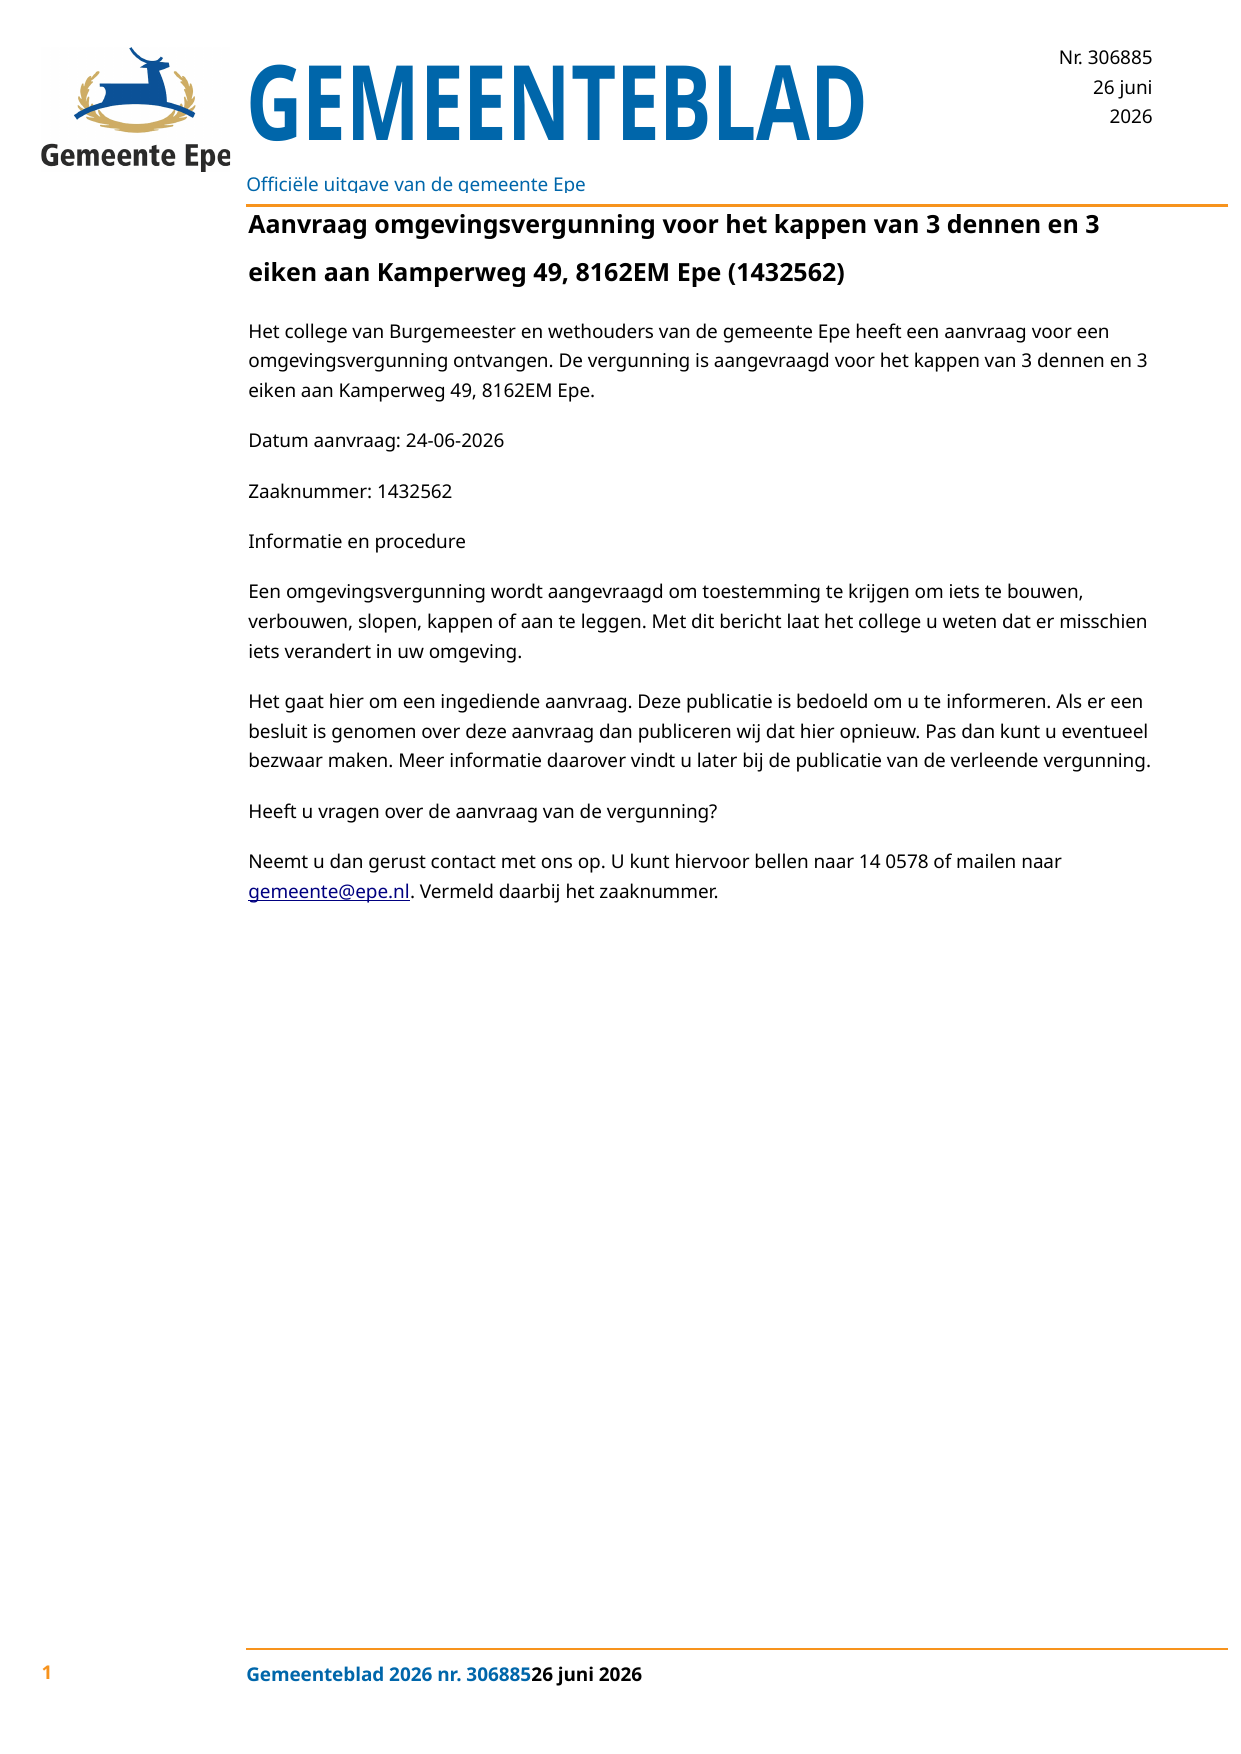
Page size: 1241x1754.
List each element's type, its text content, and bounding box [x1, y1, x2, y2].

text Heeft u vragen over de aanvraag van de vergunning? [248, 798, 1152, 824]
text Informatie en procedure [248, 528, 1152, 554]
text Datum aanvraag: 24-06-2026 [248, 427, 1152, 453]
text Een omgevingsvergunning wordt aangevraagd om toestemming te krijgen om iets te bouwen, verbouwen, slopen, kappen of aan te leggen. Met dit bericht laat het college u weten dat er misschien iets verandert in uw omgeving. [248, 579, 1152, 664]
text Het gaat hier om een ingediende aanvraag. Deze publicatie is bedoeld om u te informeren. Als er een besluit is genomen over deze aanvraag dan publiceren wij dat hier opnieuw. Pas dan kunt u eventueel bezwaar maken. Meer informatie daarover vindt u later bij de publicatie van de verleende vergunning. [248, 688, 1152, 773]
text Het college van Burgemeester en wethouders van de gemeente Epe heeft een aanvraag voor een omgevingsvergunning ontvangen. De vergunning is aangevraagd voor het kappen van 3 dennen en 3 eiken aan Kamperweg 49, 8162EM Epe. [248, 318, 1152, 403]
text Aanvraag omgevingsvergunning voor het kappen van 3 dennen en 3 eiken aan Kamperweg 49, 8162EM Epe (1432562) [248, 207, 1152, 288]
text Zaaknummer: 1432562 [248, 478, 1152, 504]
picture [41, 47, 231, 172]
text Neemt u dan gerust contact met ons op. U kunt hiervoor bellen naar 14 0578 of mailen naar gemeente@epe.nl. Vermeld daarbij het zaaknummer. [248, 848, 1152, 904]
